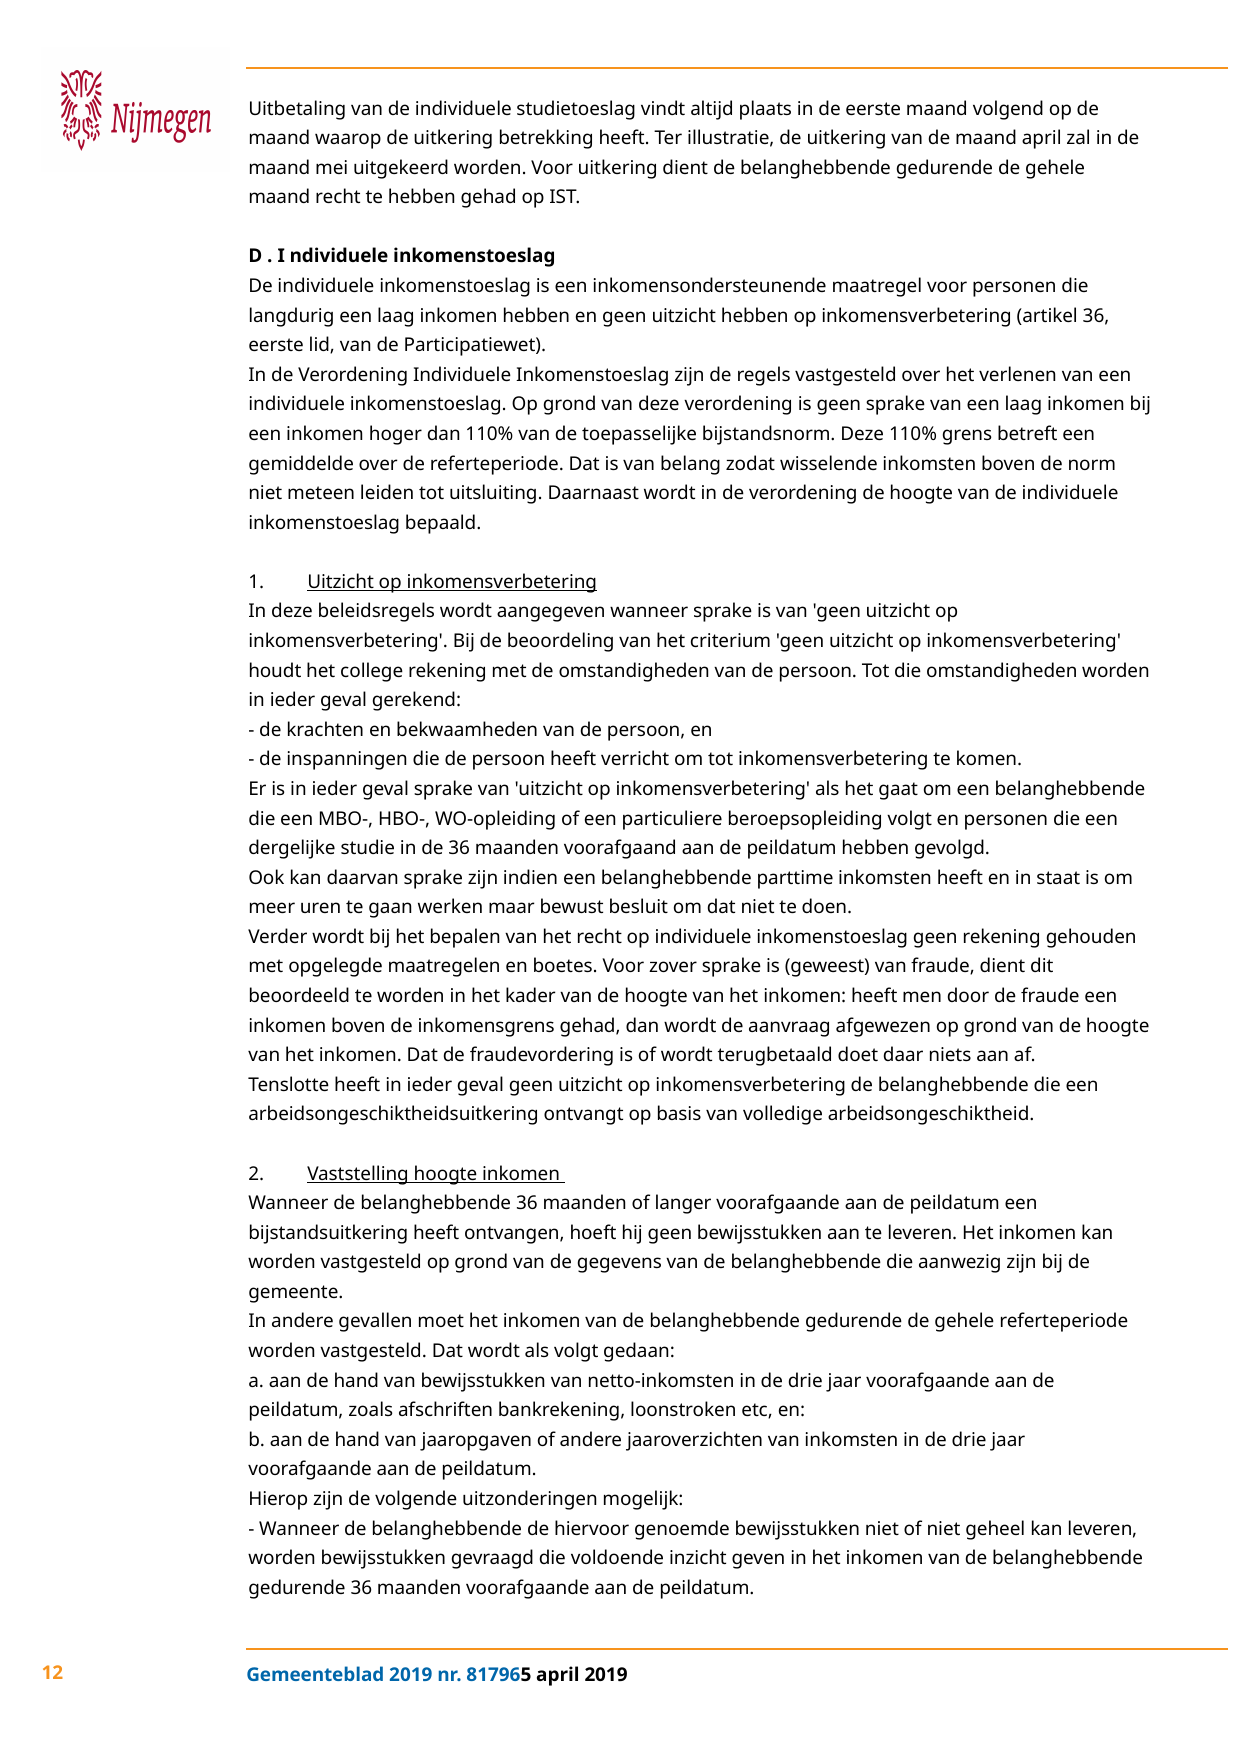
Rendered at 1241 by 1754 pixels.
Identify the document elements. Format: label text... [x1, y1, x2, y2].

text Tenslotte heeft in ieder geval geen uitzicht op inkomensverbetering de belanghebbende die een arbeidsongeschiktheidsuitkering ontvangt op basis van volledige arbeidsongeschiktheid. [248, 1071, 1152, 1126]
text In de Verordening Individuele Inkomenstoeslag zijn de regels vastgesteld over het verlenen van een individuele inkomenstoeslag. Op grond van deze verordening is geen sprake van een laag inkomen bij een inkomen hoger dan 110% van de toepasselijke bijstandsnorm. Deze 110% grens betreft een gemiddelde over de referteperiode. Dat is van belang zodat wisselende inkomsten boven de norm niet meteen leiden tot uitsluiting. Daarnaast wordt in de verordening de hoogte van de individuele inkomenstoeslag bepaald. [248, 361, 1152, 535]
text Uitbetaling van de individuele studietoeslag vindt altijd plaats in de eerste maand volgend op de maand waarop de uitkering betrekking heeft. Ter illustratie, de uitkering van de maand april zal in de maand mei uitgekeerd worden. Voor uitkering dient de belanghebbende gedurende de gehele maand recht te hebben gehad op IST. [248, 95, 1152, 209]
text Verder wordt bij het bepalen van het recht op individuele inkomenstoeslag geen rekening gehouden met opgelegde maatregelen en boetes. Voor zover sprake is (geweest) van fraude, dient dit beoordeeld te worden in het kader van de hoogte van het inkomen: heeft men door de fraude een inkomen boven de inkomensgrens gehad, dan wordt de aanvraag afgewezen op grond van de hoogte van het inkomen. Dat de fraudevordering is of wordt terugbetaald doet daar niets aan af. [248, 923, 1152, 1067]
list Uitzicht op inkomensverbetering [248, 568, 1152, 594]
text Ook kan daarvan sprake zijn indien een belanghebbende parttime inkomsten heeft en in staat is om meer uren te gaan werken maar bewust besluit om dat niet te doen. [248, 864, 1152, 919]
text - de krachten en bekwaamheden van de persoon, en [248, 716, 1152, 742]
text Hierop zijn de volgende uitzonderingen mogelijk: [248, 1485, 1152, 1511]
text In deze beleidsregels wordt aangegeven wanneer sprake is van 'geen uitzicht op inkomensverbetering'. Bij de beoordeling van het criterium 'geen uitzicht op inkomensverbetering' houdt het college rekening met de omstandigheden van de persoon. Tot die omstandigheden worden in ieder geval gerekend: [248, 598, 1152, 712]
text Er is in ieder geval sprake van 'uitzicht op inkomensverbetering' als het gaat om een belanghebbende die een MBO-, HBO-, WO-opleiding of een particuliere beroepsopleiding volgt en personen die een dergelijke studie in de 36 maanden voorafgaand aan de peildatum hebben gevolgd. [248, 775, 1152, 860]
picture [41, 47, 231, 172]
text a. aan de hand van bewijsstukken van netto-inkomsten in de drie jaar voorafgaande aan de peildatum, zoals afschriften bankrekening, loonstroken etc, en: [248, 1367, 1152, 1422]
text - Wanneer de belanghebbende de hiervoor genoemde bewijsstukken niet of niet geheel kan leveren, worden bewijsstukken gevraagd die voldoende inzicht geven in het inkomen van de belanghebbende gedurende 36 maanden voorafgaande aan de peildatum. [248, 1515, 1152, 1600]
text D . I ndividuele inkomenstoeslag [248, 243, 1152, 268]
text De individuele inkomenstoeslag is een inkomensondersteunende maatregel voor personen die langdurig een laag inkomen hebben en geen uitzicht hebben op inkomensverbetering (artikel 36, eerste lid, van de Participatiewet). [248, 272, 1152, 357]
text b. aan de hand van jaaropgaven of andere jaaroverzichten van inkomsten in de drie jaar voorafgaande aan de peildatum. [248, 1426, 1152, 1481]
list Vaststelling hoogte inkomen [248, 1160, 1152, 1186]
text In andere gevallen moet het inkomen van de belanghebbende gedurende de gehele referteperiode worden vastgesteld. Dat wordt als volgt gedaan: [248, 1308, 1152, 1363]
text - de inspanningen die de persoon heeft verricht om tot inkomensverbetering te komen. [248, 746, 1152, 771]
text Wanneer de belanghebbende 36 maanden of langer voorafgaande aan de peildatum een bijstandsuitkering heeft ontvangen, hoeft hij geen bewijsstukken aan te leveren. Het inkomen kan worden vastgesteld op grond van de gegevens van de belanghebbende die aanwezig zijn bij de gemeente. [248, 1189, 1152, 1304]
